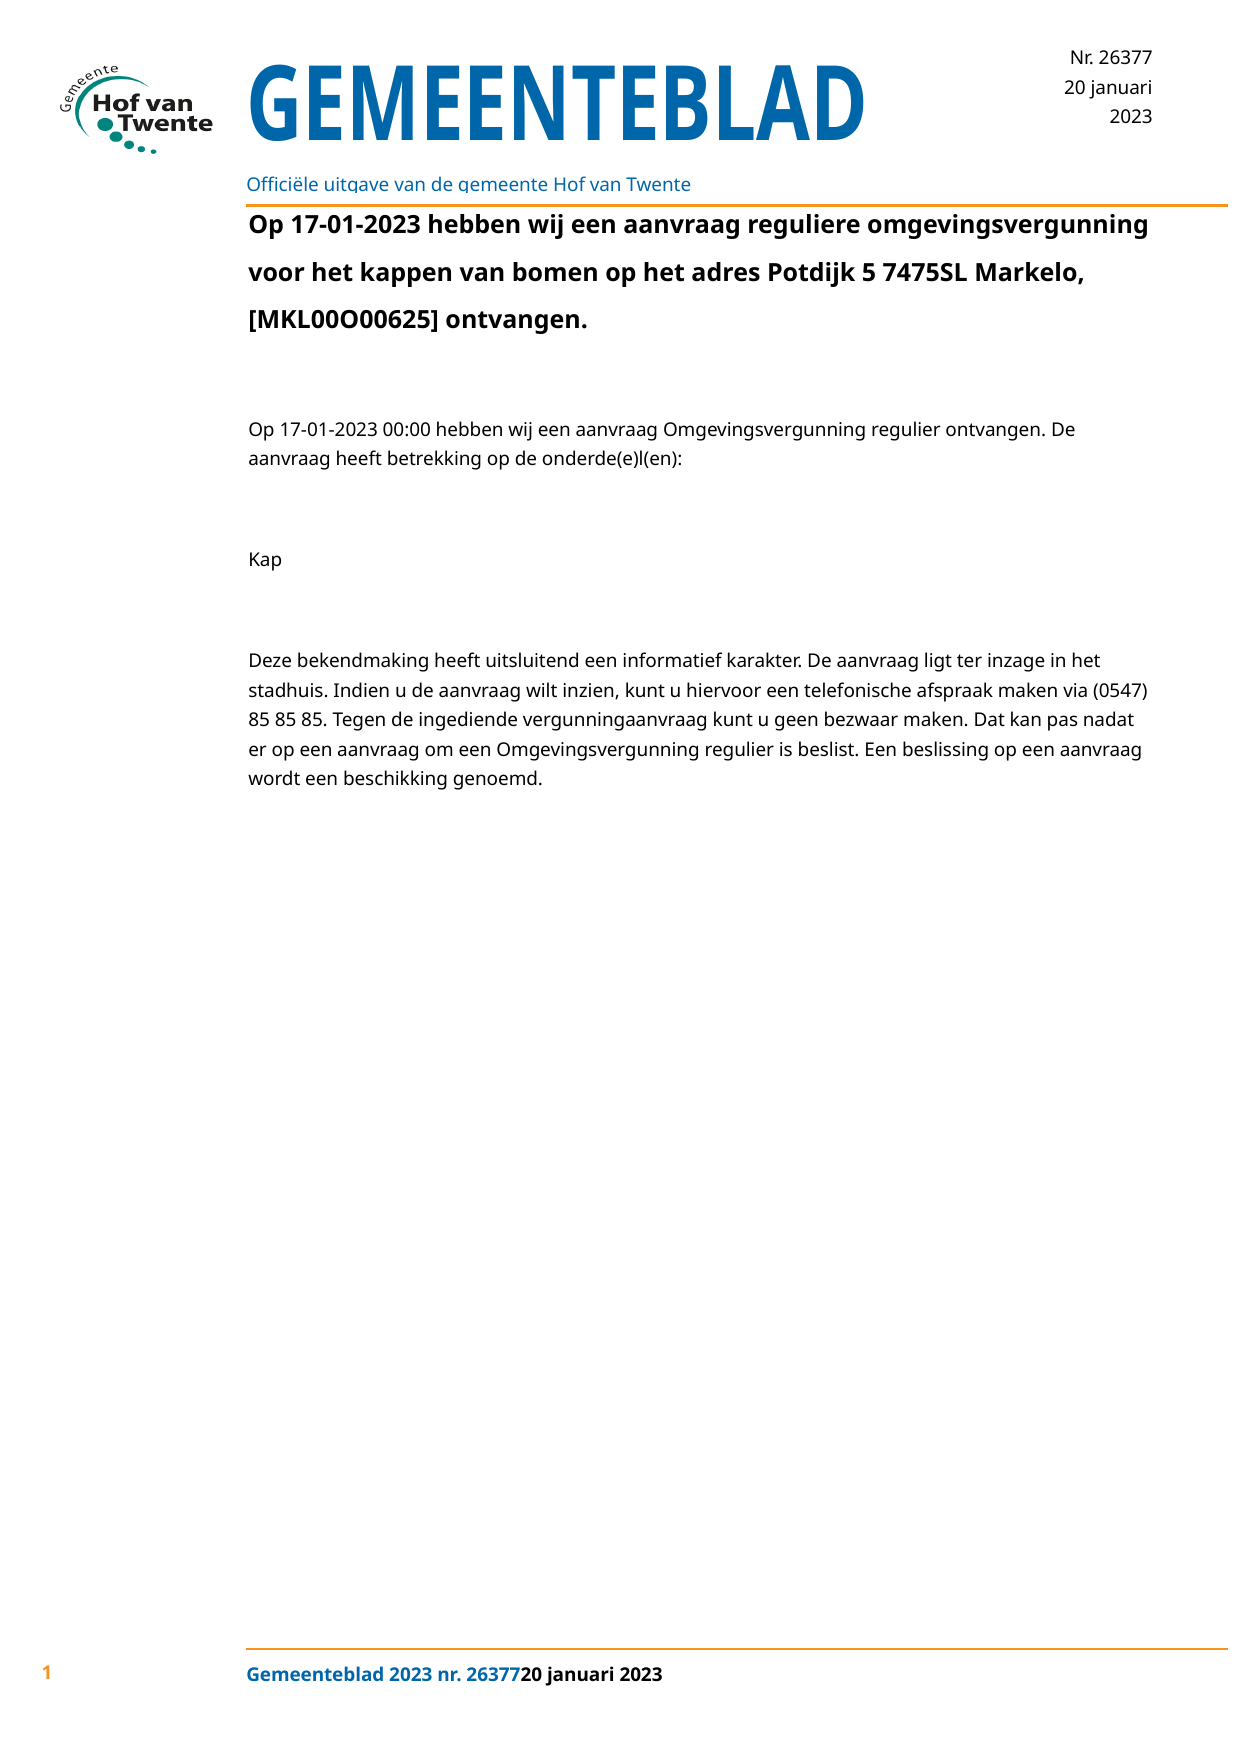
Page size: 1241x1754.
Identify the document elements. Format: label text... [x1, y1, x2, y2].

text Op 17-01-2023 00:00 hebben wij een aanvraag Omgevingsvergunning regulier ontvangen. De aanvraag heeft betrekking op de onderde(e)l(en): [248, 416, 1152, 471]
text Op 17-01-2023 hebben wij een aanvraag reguliere omgevingsvergunning voor het kappen van bomen op het adres Potdijk 5 7475SL Markelo, [MKL00O00625] ontvangen. [248, 207, 1152, 336]
text Deze bekendmaking heeft uitsluitend een informatief karakter. De aanvraag ligt ter inzage in het stadhuis. Indien u de aanvraag wilt inzien, kunt u hiervoor een telefonische afspraak maken via (0547) 85 85 85. Tegen de ingediende vergunningaanvraag kunt u geen bezwaar maken. Dat kan pas nadat er op een aanvraag om een Omgevingsvergunning regulier is beslist. Een beslissing op een aanvraag wordt een beschikking genoemd. [248, 647, 1152, 791]
text Kap [248, 546, 1152, 572]
picture [41, 47, 231, 172]
